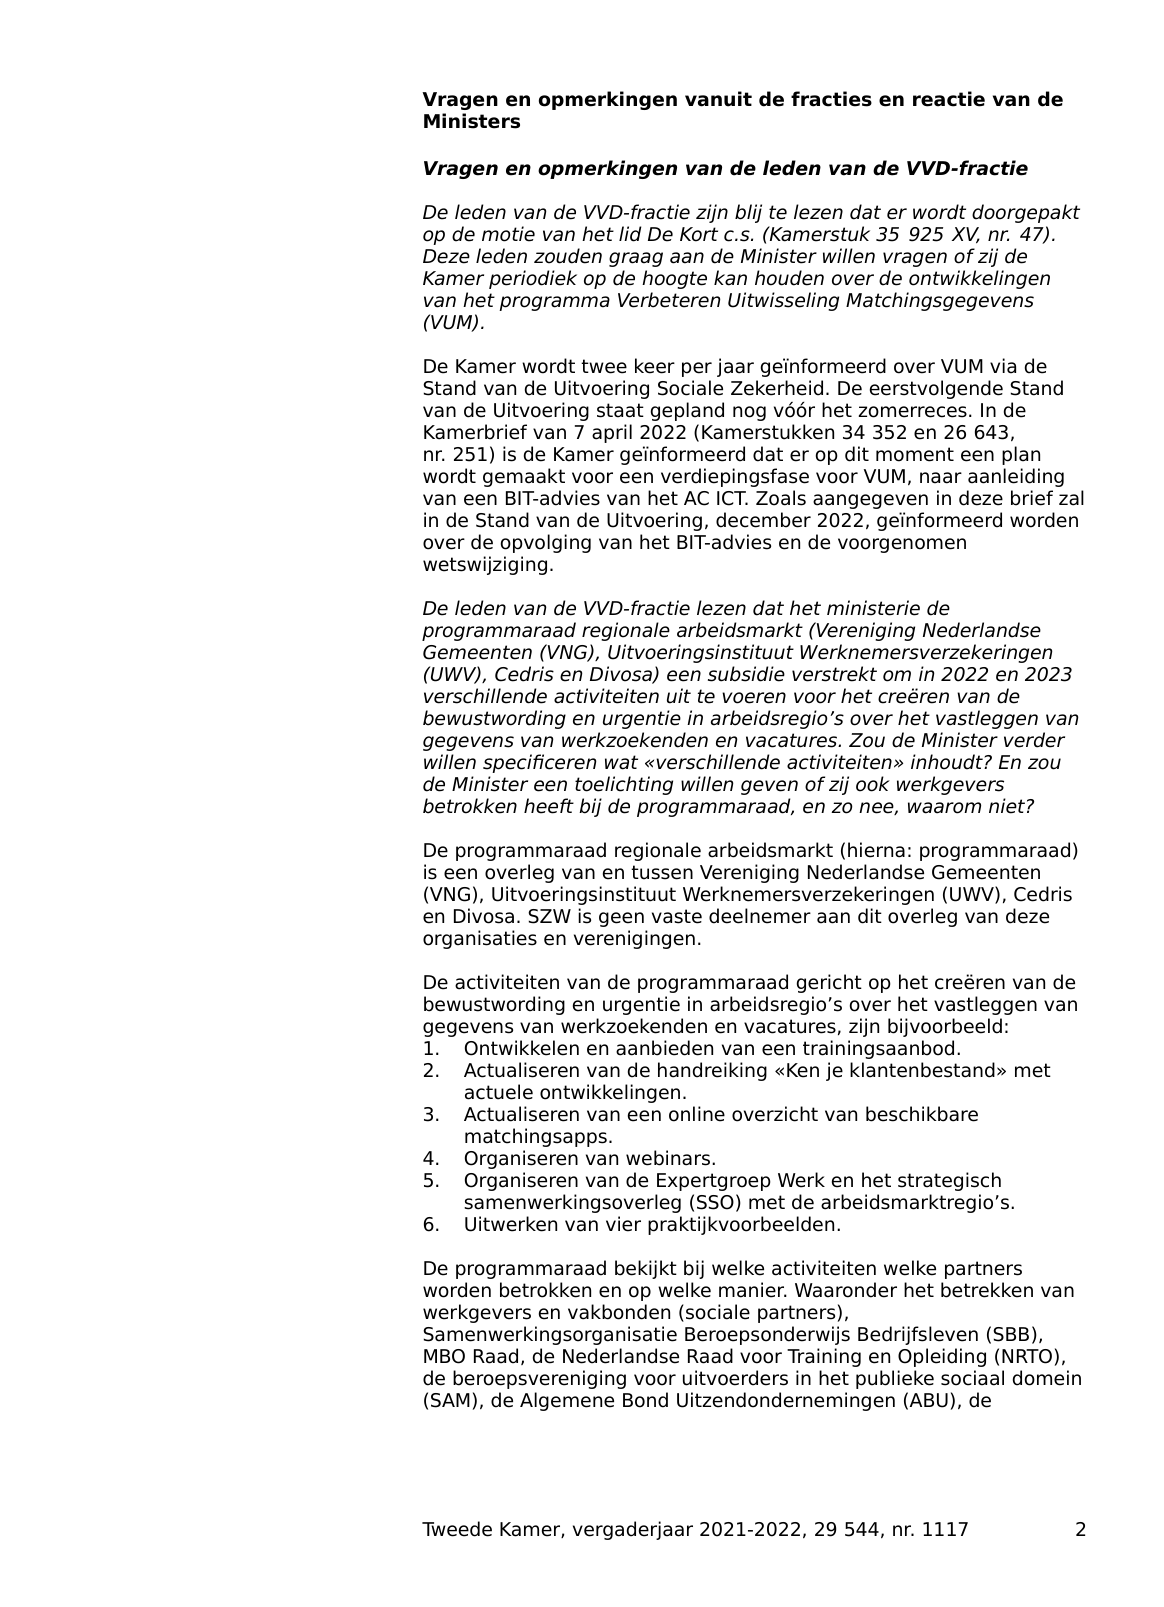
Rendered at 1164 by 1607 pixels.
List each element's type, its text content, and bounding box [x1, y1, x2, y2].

subtitle Vragen en opmerkingen vanuit de fracties en reactie van de Ministers [422, 89, 1087, 133]
text 5. Organiseren van de Expertgroep Werk en het strategisch samenwerkingsoverleg (SSO) met de arbeidsmarktregio’s. [422, 1170, 1087, 1214]
text De leden van de VVD-fractie zijn blij te lezen dat er wordt doorgepakt op de motie van het lid De Kort c.s. (Kamerstuk 35 925 XV, nr. 47). Deze leden zouden graag aan de Minister willen vragen of zij de Kamer periodiek op de hoogte kan houden over de ontwikkelingen van het programma Verbeteren Uitwisseling Matchingsgegevens (VUM). [422, 202, 1087, 334]
subtitle Vragen en opmerkingen van de leden van de VVD-fractie [422, 158, 1087, 180]
text 4. Organiseren van webinars. [422, 1148, 1087, 1170]
text De programmaraad bekijkt bij welke activiteiten welke partners worden betrokken en op welke manier. Waaronder het betrekken van werkgevers en vakbonden (sociale partners), Samenwerkingsorganisatie Beroepsonderwijs Bedrijfsleven (SBB), MBO Raad, de Nederlandse Raad voor Training en Opleiding (NRTO), de beroepsvereniging voor uitvoerders in het publieke sociaal domein (SAM), de Algemene Bond Uitzendondernemingen (ABU), de [422, 1258, 1087, 1412]
text De programmaraad regionale arbeidsmarkt (hierna: programmaraad) is een overleg van en tussen Vereniging Nederlandse Gemeenten (VNG), Uitvoeringsinstituut Werknemersverzekeringen (UWV), Cedris en Divosa. SZW is geen vaste deelnemer aan dit overleg van deze organisaties en verenigingen. [422, 840, 1087, 950]
text De leden van de VVD-fractie lezen dat het ministerie de programmaraad regionale arbeidsmarkt (Vereniging Nederlandse Gemeenten (VNG), Uitvoeringsinstituut Werknemersverzekeringen (UWV), Cedris en Divosa) een subsidie verstrekt om in 2022 en 2023 verschillende activiteiten uit te voeren voor het creëren van de bewustwording en urgentie in arbeidsregio’s over het vastleggen van gegevens van werkzoekenden en vacatures. Zou de Minister verder willen specificeren wat «verschillende activiteiten» inhoudt? En zou de Minister een toelichting willen geven of zij ook werkgevers betrokken heeft bij de programmaraad, en zo nee, waarom niet? [422, 598, 1087, 818]
text 1. Ontwikkelen en aanbieden van een trainingsaanbod. [422, 1038, 1087, 1060]
text 6. Uitwerken van vier praktijkvoorbeelden. [422, 1214, 1087, 1236]
text De Kamer wordt twee keer per jaar geïnformeerd over VUM via de Stand van de Uitvoering Sociale Zekerheid. De eerstvolgende Stand van de Uitvoering staat gepland nog vóór het zomerreces. In de Kamerbrief van 7 april 2022 (Kamerstukken 34 352 en 26 643, nr. 251) is de Kamer geïnformeerd dat er op dit moment een plan wordt gemaakt voor een verdiepingsfase voor VUM, naar aanleiding van een BIT-advies van het AC ICT. Zoals aangegeven in deze brief zal in de Stand van de Uitvoering, december 2022, geïnformeerd worden over de opvolging van het BIT-advies en de voorgenomen wetswijziging. [422, 356, 1087, 576]
text 2. Actualiseren van de handreiking «Ken je klantenbestand» met actuele ontwikkelingen. [422, 1060, 1087, 1104]
text 3. Actualiseren van een online overzicht van beschikbare matchingsapps. [422, 1104, 1087, 1148]
text De activiteiten van de programmaraad gericht op het creëren van de bewustwording en urgentie in arbeidsregio’s over het vastleggen van gegevens van werkzoekenden en vacatures, zijn bijvoorbeeld: [422, 972, 1087, 1038]
